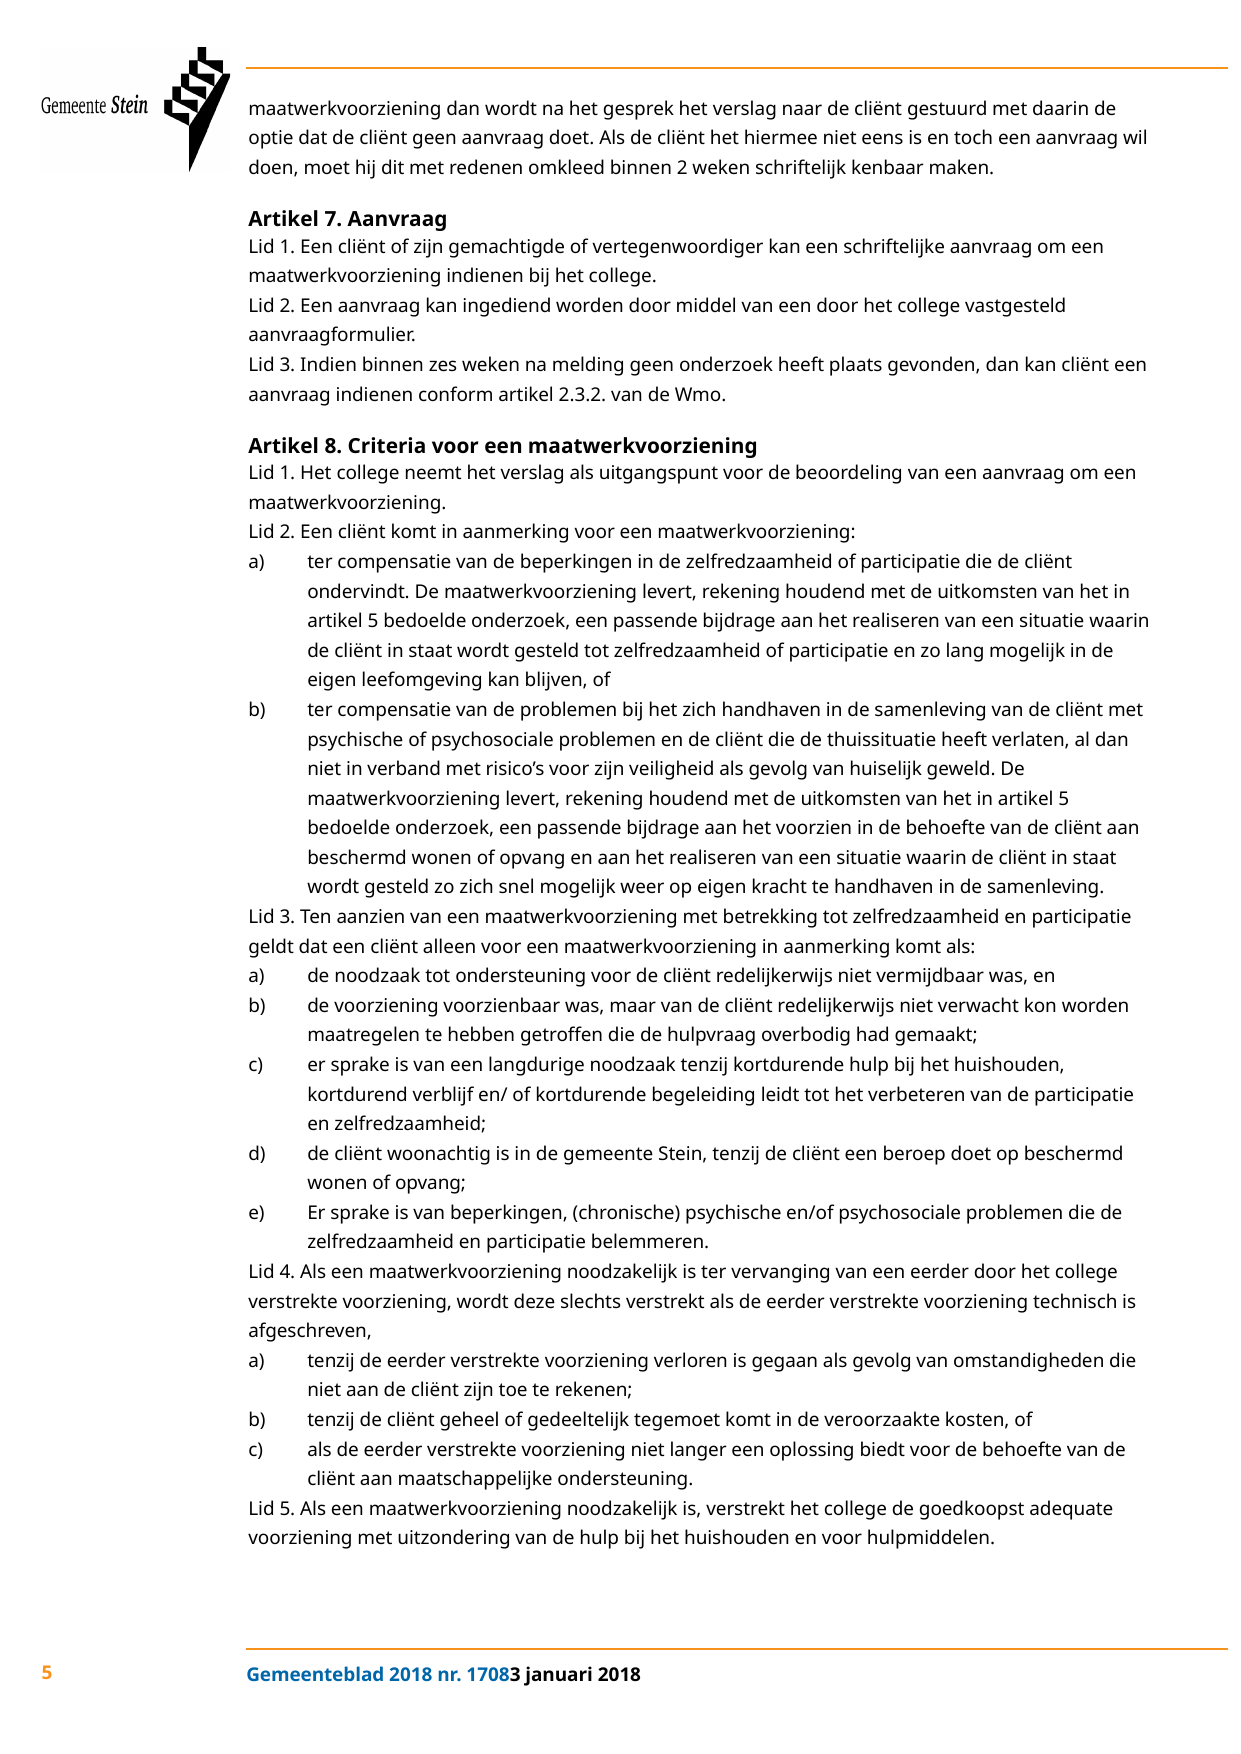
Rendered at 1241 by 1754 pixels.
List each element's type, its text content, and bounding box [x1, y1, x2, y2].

text Artikel 7. Aanvraag [248, 204, 1152, 233]
text maatwerkvoorziening dan wordt na het gesprek het verslag naar de cliënt gestuurd met daarin de optie dat de cliënt geen aanvraag doet. Als de cliënt het hiermee niet eens is en toch een aanvraag wil doen, moet hij dit met redenen omkleed binnen 2 weken schriftelijk kenbaar maken. [248, 95, 1152, 180]
list de noodzaak tot ondersteuning voor de cliënt redelijkerwijs niet vermijdbaar was, en [248, 962, 1152, 988]
text Lid 3. Ten aanzien van een maatwerkvoorziening met betrekking tot zelfredzaamheid en participatie geldt dat een cliënt alleen voor een maatwerkvoorziening in aanmerking komt als: [248, 903, 1152, 959]
text Lid 1. Het college neemt het verslag als uitgangspunt voor de beoordeling van een aanvraag om een maatwerkvoorziening. [248, 459, 1152, 515]
text Lid 1. Een cliënt of zijn gemachtigde of vertegenwoordiger kan een schriftelijke aanvraag om een maatwerkvoorziening indienen bij het college. [248, 233, 1152, 288]
list er sprake is van een langdurige noodzaak tenzij kortdurende hulp bij het huishouden, kortdurend verblijf en/ of kortdurende begeleiding leidt tot het verbeteren van de participatie en zelfredzaamheid; [248, 1051, 1152, 1136]
list tenzij de eerder verstrekte voorziening verloren is gegaan als gevolg van omstandigheden die niet aan de cliënt zijn toe te rekenen; [248, 1347, 1152, 1402]
picture [41, 47, 231, 172]
list ter compensatie van de problemen bij het zich handhaven in de samenleving van de cliënt met psychische of psychosociale problemen en de cliënt die de thuissituatie heeft verlaten, al dan niet in verband met risico’s voor zijn veiligheid als gevolg van huiselijk geweld. De maatwerkvoorziening levert, rekening houdend met de uitkomsten van het in artikel 5 bedoelde onderzoek, een passende bijdrage aan het voorzien in de behoefte van de cliënt aan beschermd wonen of opvang en aan het realiseren van een situatie waarin de cliënt in staat wordt gesteld zo zich snel mogelijk weer op eigen kracht te handhaven in de samenleving. [248, 696, 1152, 899]
text Lid 3. Indien binnen zes weken na melding geen onderzoek heeft plaats gevonden, dan kan cliënt een aanvraag indienen conform artikel 2.3.2. van de Wmo. [248, 351, 1152, 406]
list ter compensatie van de beperkingen in de zelfredzaamheid of participatie die de cliënt ondervindt. De maatwerkvoorziening levert, rekening houdend met de uitkomsten van het in artikel 5 bedoelde onderzoek, een passende bijdrage aan het realiseren van een situatie waarin de cliënt in staat wordt gesteld tot zelfredzaamheid of participatie en zo lang mogelijk in de eigen leefomgeving kan blijven, of [248, 548, 1152, 692]
text Lid 2. Een aanvraag kan ingediend worden door middel van een door het college vastgesteld aanvraagformulier. [248, 292, 1152, 347]
list Er sprake is van beperkingen, (chronische) psychische en/of psychosociale problemen die de zelfredzaamheid en participatie belemmeren. [248, 1199, 1152, 1254]
text Lid 2. Een cliënt komt in aanmerking voor een maatwerkvoorziening: [248, 519, 1152, 544]
text Artikel 8. Criteria voor een maatwerkvoorziening [248, 431, 1152, 459]
text Lid 5. Als een maatwerkvoorziening noodzakelijk is, verstrekt het college de goedkoopst adequate voorziening met uitzondering van de hulp bij het huishouden en voor hulpmiddelen. [248, 1495, 1152, 1550]
list de cliënt woonachtig is in de gemeente Stein, tenzij de cliënt een beroep doet op beschermd wonen of opvang; [248, 1140, 1152, 1195]
list de voorziening voorzienbaar was, maar van de cliënt redelijkerwijs niet verwacht kon worden maatregelen te hebben getroffen die de hulpvraag overbodig had gemaakt; [248, 992, 1152, 1047]
text Lid 4. Als een maatwerkvoorziening noodzakelijk is ter vervanging van een eerder door het college verstrekte voorziening, wordt deze slechts verstrekt als de eerder verstrekte voorziening technisch is afgeschreven, [248, 1258, 1152, 1343]
list tenzij de cliënt geheel of gedeeltelijk tegemoet komt in de veroorzaakte kosten, of [248, 1406, 1152, 1432]
list als de eerder verstrekte voorziening niet langer een oplossing biedt voor de behoefte van de cliënt aan maatschappelijke ondersteuning. [248, 1436, 1152, 1491]
